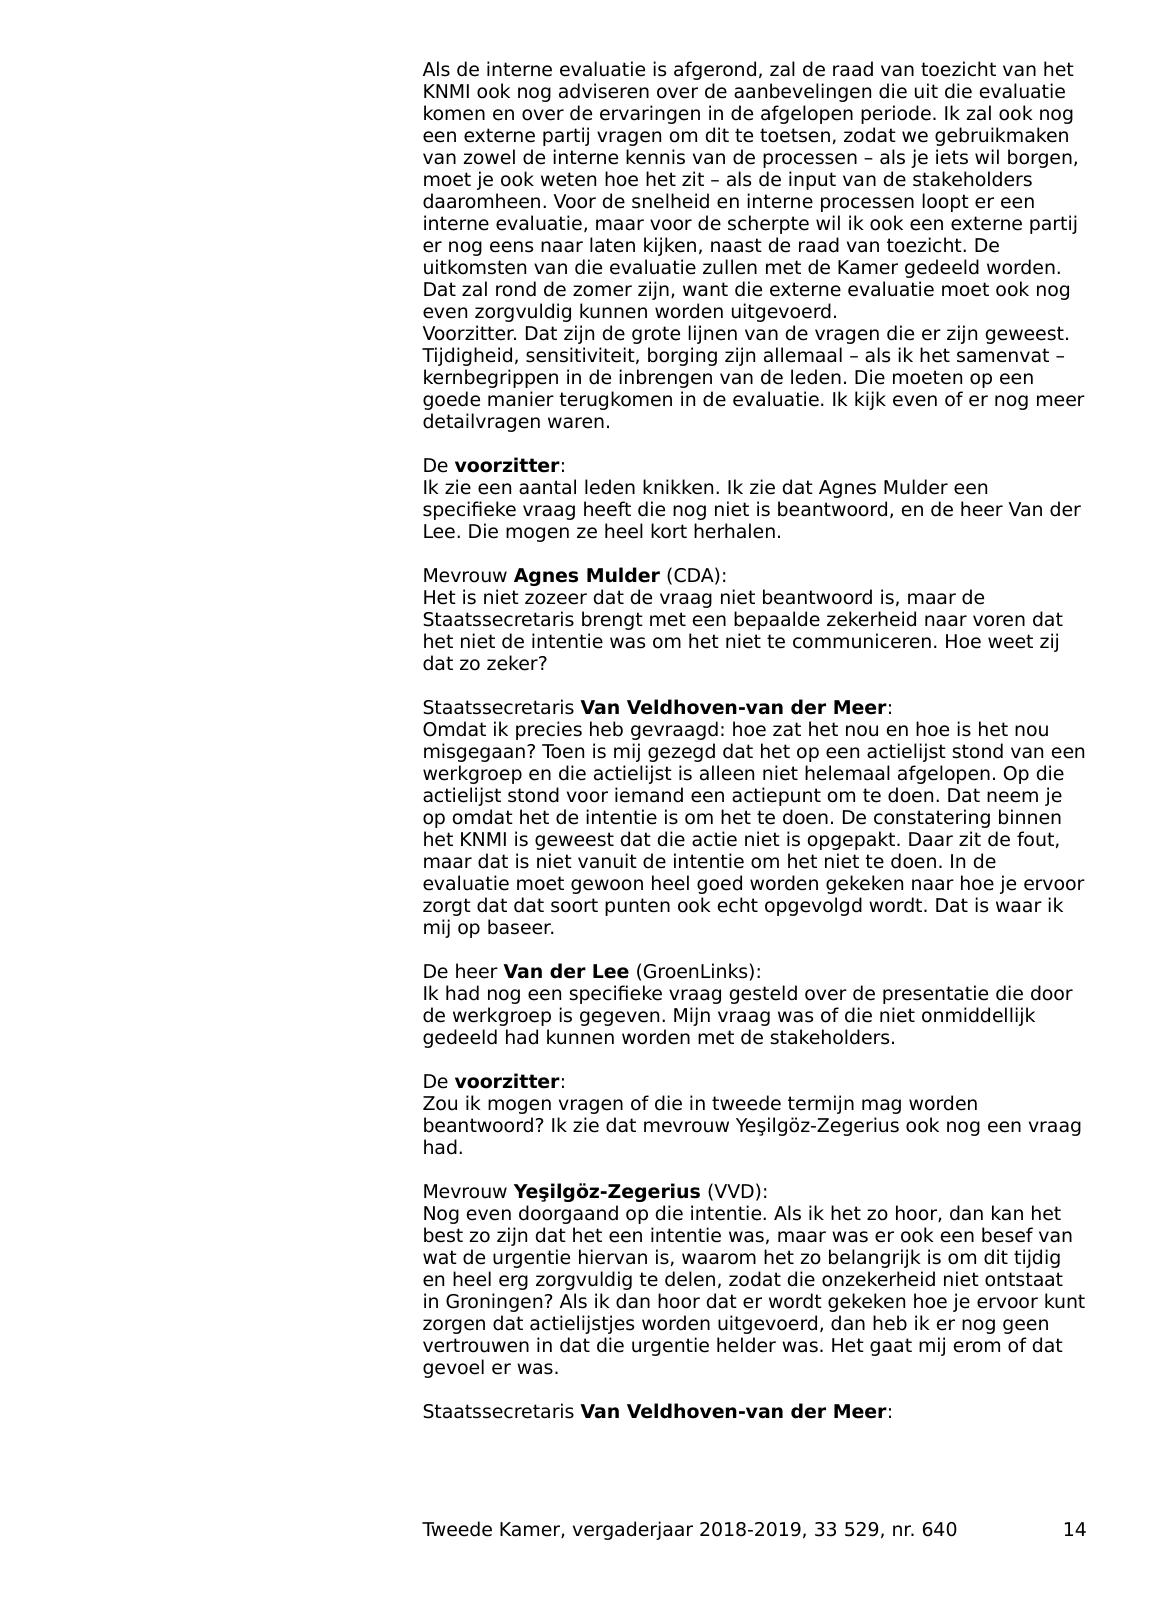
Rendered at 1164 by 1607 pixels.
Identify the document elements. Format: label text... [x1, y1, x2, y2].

text Als de interne evaluatie is afgerond, zal de raad van toezicht van het KNMI ook nog adviseren over de aanbevelingen die uit die evaluatie komen en over de ervaringen in de afgelopen periode. Ik zal ook nog een externe partij vragen om dit te toetsen, zodat we gebruikmaken van zowel de interne kennis van de processen – als je iets wil borgen, moet je ook weten hoe het zit – als de input van de stakeholders daaromheen. Voor de snelheid en interne processen loopt er een interne evaluatie, maar voor de scherpte wil ik ook een externe partij er nog eens naar laten kijken, naast de raad van toezicht. De uitkomsten van die evaluatie zullen met de Kamer gedeeld worden. Dat zal rond de zomer zijn, want die externe evaluatie moet ook nog even zorgvuldig kunnen worden uitgevoerd. [422, 59, 1087, 323]
text Staatssecretaris Van Veldhoven-van der Meer: [422, 697, 1087, 719]
text Mevrouw Agnes Mulder (CDA): [422, 565, 1087, 587]
text Nog even doorgaand op die intentie. Als ik het zo hoor, dan kan het best zo zijn dat het een intentie was, maar was er ook een besef van wat de urgentie hiervan is, waarom het zo belangrijk is om dit tijdig en heel erg zorgvuldig te delen, zodat die onzekerheid niet ontstaat in Groningen? Als ik dan hoor dat er wordt gekeken hoe je ervoor kunt zorgen dat actielijstjes worden uitgevoerd, dan heb ik er nog geen vertrouwen in dat die urgentie helder was. Het gaat mij erom of dat gevoel er was. [422, 1203, 1087, 1379]
text Omdat ik precies heb gevraagd: hoe zat het nou en hoe is het nou misgegaan? Toen is mij gezegd dat het op een actielijst stond van een werkgroep en die actielijst is alleen niet helemaal afgelopen. Op die actielijst stond voor iemand een actiepunt om te doen. Dat neem je op omdat het de intentie is om het te doen. De constatering binnen het KNMI is geweest dat die actie niet is opgepakt. Daar zit de fout, maar dat is niet vanuit de intentie om het niet te doen. In de evaluatie moet gewoon heel goed worden gekeken naar hoe je ervoor zorgt dat dat soort punten ook echt opgevolgd wordt. Dat is waar ik mij op baseer. [422, 719, 1087, 939]
text Voorzitter. Dat zijn de grote lijnen van de vragen die er zijn geweest. Tijdigheid, sensitiviteit, borging zijn allemaal – als ik het samenvat – kernbegrippen in de inbrengen van de leden. Die moeten op een goede manier terugkomen in de evaluatie. Ik kijk even of er nog meer detailvragen waren. [422, 323, 1087, 433]
text De heer Van der Lee (GroenLinks): [422, 961, 1087, 983]
text Het is niet zozeer dat de vraag niet beantwoord is, maar de Staatssecretaris brengt met een bepaalde zekerheid naar voren dat het niet de intentie was om het niet te communiceren. Hoe weet zij dat zo zeker? [422, 587, 1087, 675]
text Ik zie een aantal leden knikken. Ik zie dat Agnes Mulder een specifieke vraag heeft die nog niet is beantwoord, en de heer Van der Lee. Die mogen ze heel kort herhalen. [422, 477, 1087, 543]
text Staatssecretaris Van Veldhoven-van der Meer: [422, 1401, 1087, 1423]
text Zou ik mogen vragen of die in tweede termijn mag worden beantwoord? Ik zie dat mevrouw Yeşilgöz-Zegerius ook nog een vraag had. [422, 1093, 1087, 1159]
text De voorzitter: [422, 1071, 1087, 1093]
text De voorzitter: [422, 455, 1087, 477]
text Mevrouw Yeşilgöz-Zegerius (VVD): [422, 1181, 1087, 1203]
text Ik had nog een specifieke vraag gesteld over de presentatie die door de werkgroep is gegeven. Mijn vraag was of die niet onmiddellijk gedeeld had kunnen worden met de stakeholders. [422, 983, 1087, 1049]
